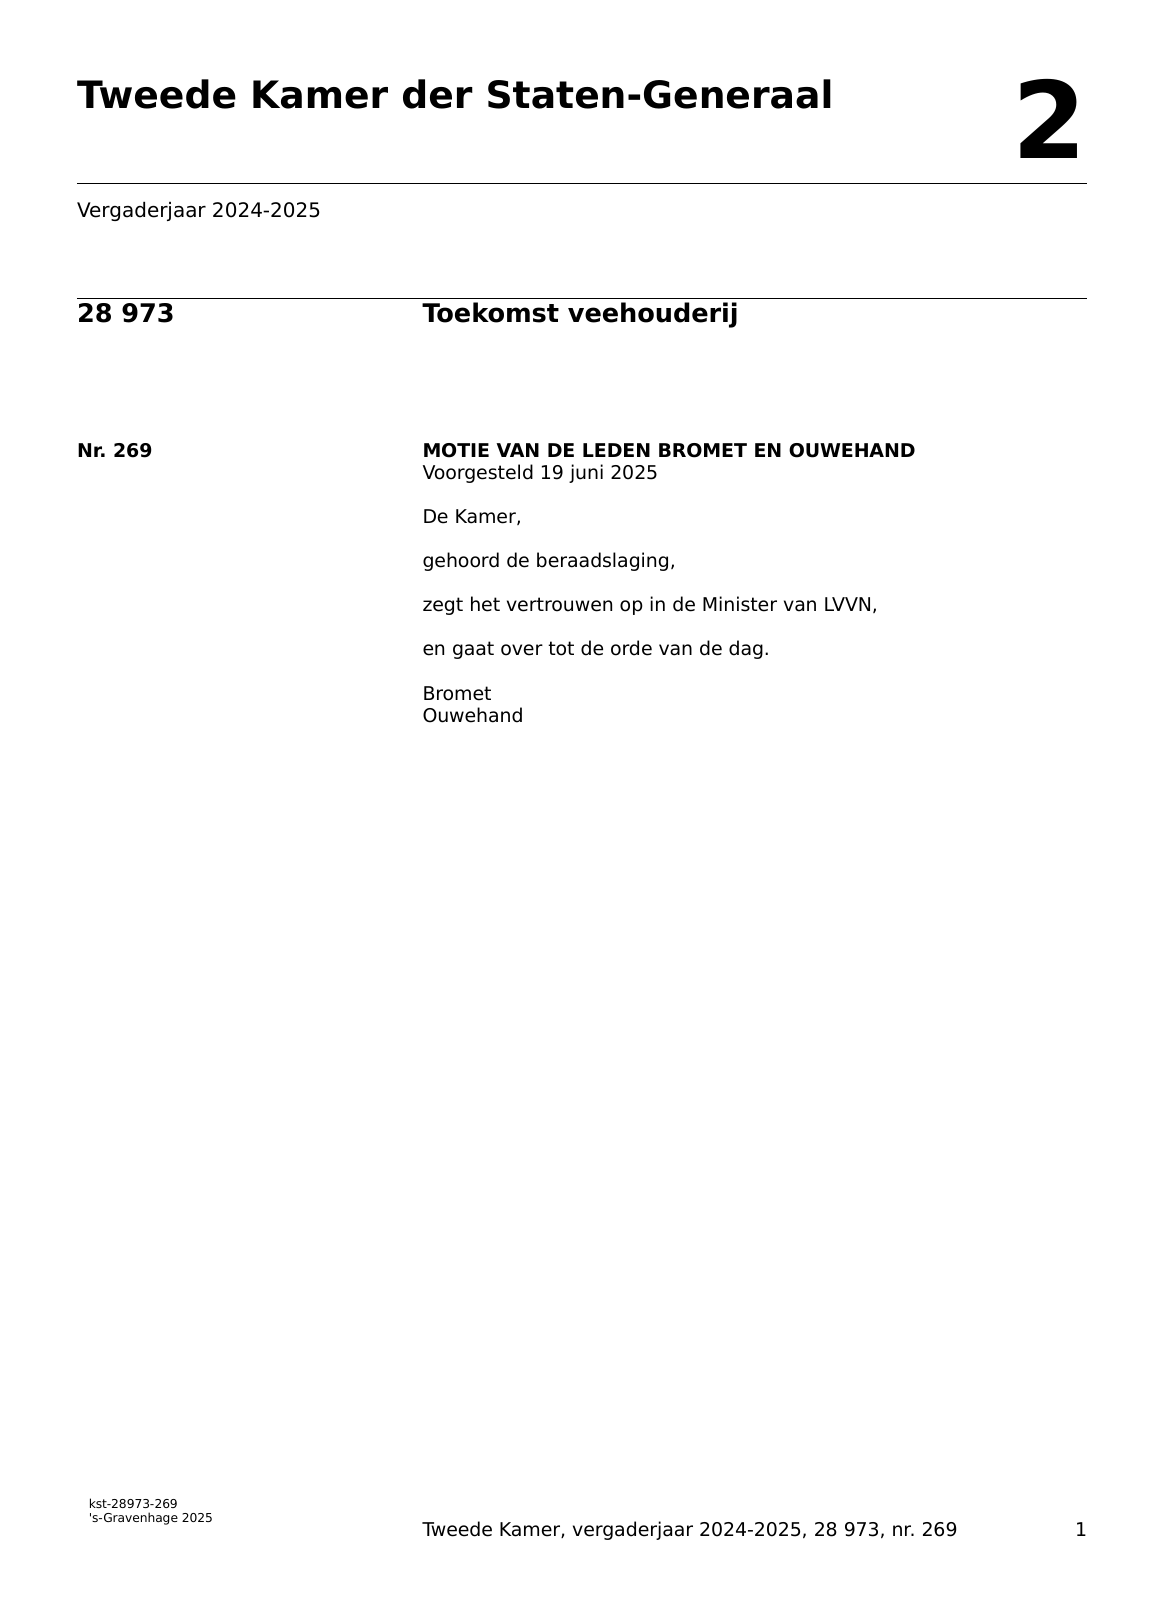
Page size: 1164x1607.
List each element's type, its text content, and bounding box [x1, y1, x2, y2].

table_header Tweede Kamer der Staten-Generaal [77, 59, 886, 183]
text gehoord de beraadslaging, [422, 550, 1087, 572]
table_cell Vergaderjaar 2024-2025 [77, 184, 1087, 298]
text 's-Gravenhage 2025 [88, 1511, 323, 1525]
subtitle 28 973 Toekomst veehouderij [77, 299, 1087, 329]
text zegt het vertrouwen op in de Minister van LVVN, [422, 594, 1087, 616]
text De Kamer, [422, 506, 1087, 528]
text Voorgesteld 19 juni 2025 [422, 462, 1087, 484]
table_header 2 [886, 59, 1087, 183]
text kst-28973-269 [88, 1497, 323, 1511]
text en gaat over tot de orde van de dag. [422, 638, 1087, 660]
text Ouwehand [422, 704, 1087, 726]
text Bromet [422, 682, 1087, 704]
subtitle Nr. 269 MOTIE VAN DE LEDEN BROMET EN OUWEHAND [77, 440, 1087, 462]
